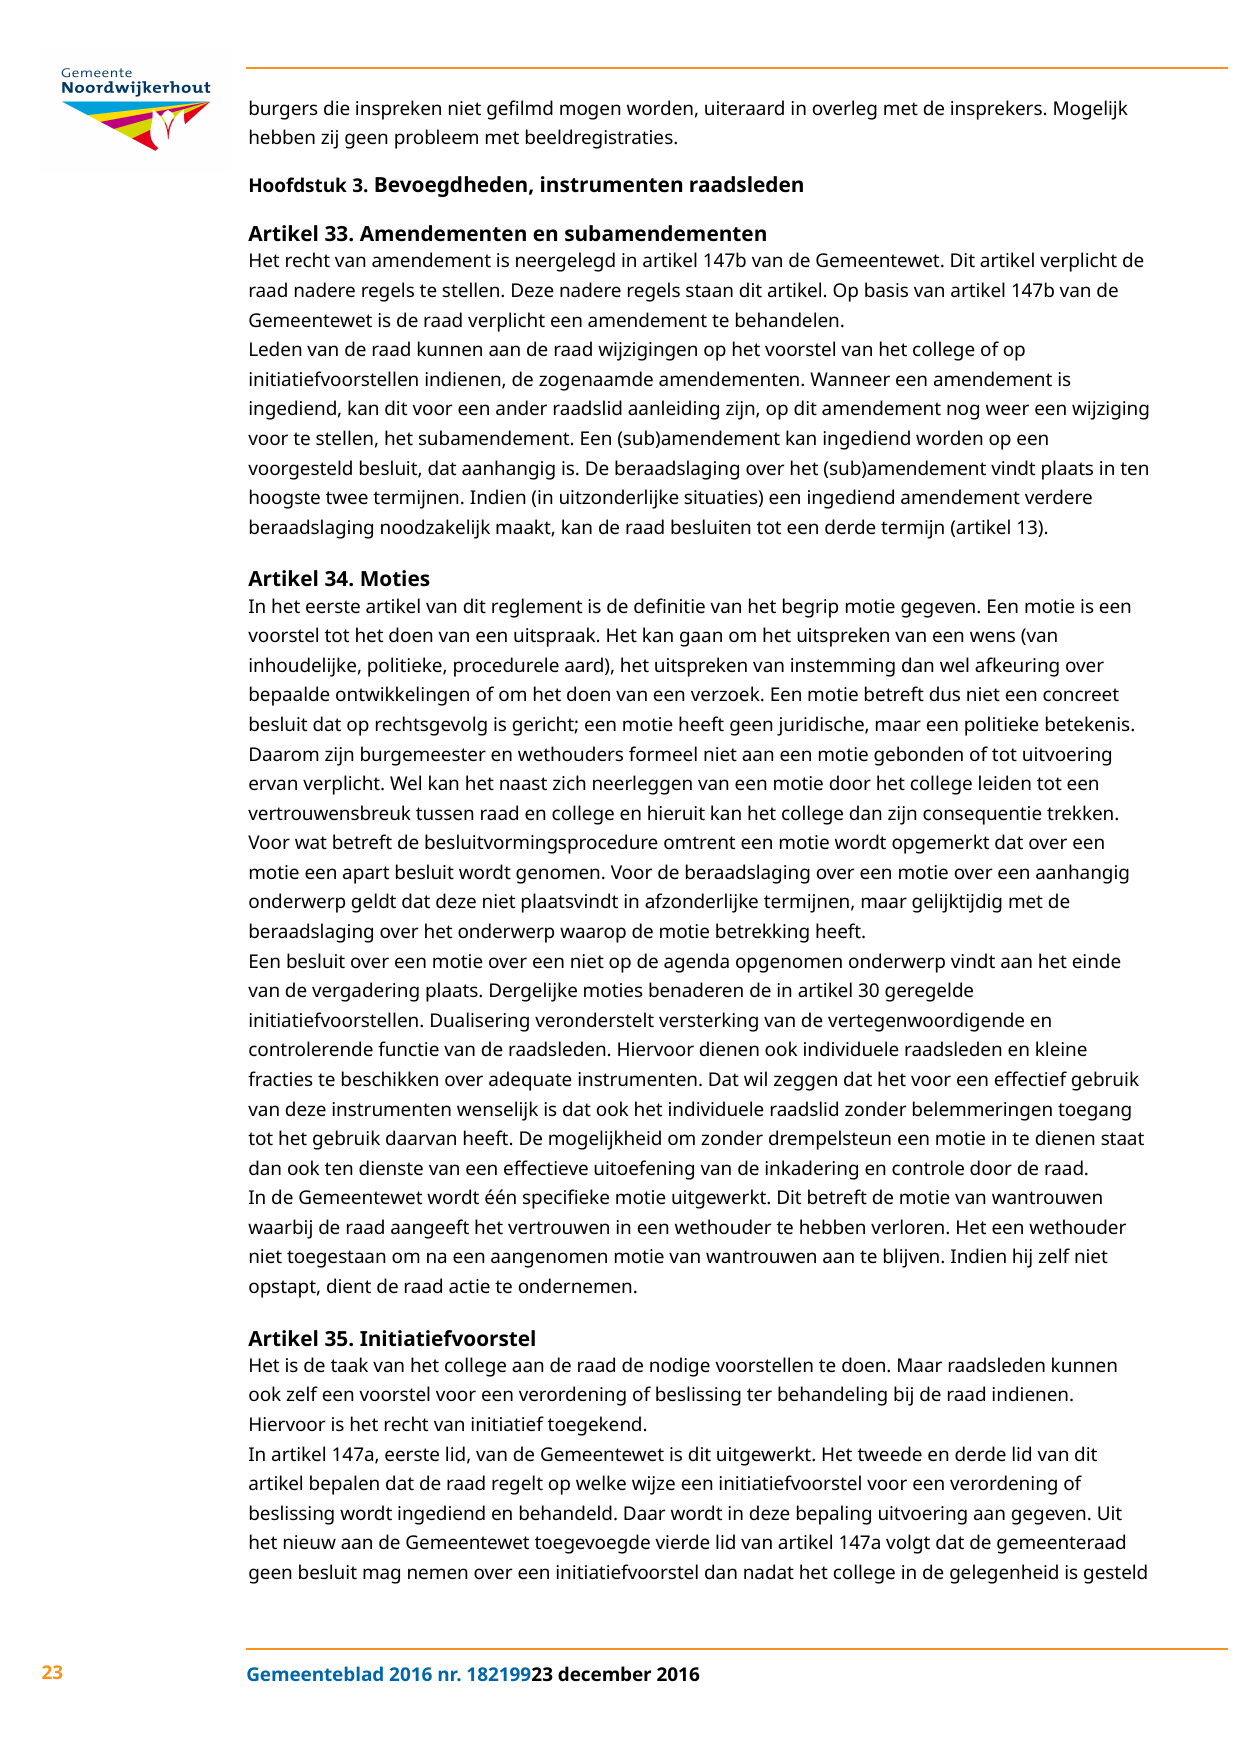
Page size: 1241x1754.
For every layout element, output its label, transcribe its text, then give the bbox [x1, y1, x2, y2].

text Het is de taak van het college aan de raad de nodige voorstellen te doen. Maar raadsleden kunnen ook zelf een voorstel voor een verordening of beslissing ter behandeling bij de raad indienen. Hiervoor is het recht van initiatief toegekend. [248, 1352, 1152, 1437]
text Een besluit over een motie over een niet op de agenda opgenomen onderwerp vindt aan het einde van de vergadering plaats. Dergelijke moties benaderen de in artikel 30 geregelde initiatiefvoorstellen. Dualisering veronderstelt versterking van de vertegenwoordigende en controlerende functie van de raadsleden. Hiervoor dienen ook individuele raadsleden en kleine fracties te beschikken over adequate instrumenten. Dat wil zeggen dat het voor een effectief gebruik van deze instrumenten wenselijk is dat ook het individuele raadslid zonder belemmeringen toegang tot het gebruik daarvan heeft. De mogelijkheid om zonder drempelsteun een motie in te dienen staat dan ook ten dienste van een effectieve uitoefening van de inkadering en controle door de raad. [248, 948, 1152, 1181]
text Leden van de raad kunnen aan de raad wijzigingen op het voorstel van het college of op initiatiefvoorstellen indienen, de zogenaamde amendementen. Wanneer een amendement is ingediend, kan dit voor een ander raadslid aanleiding zijn, op dit amendement nog weer een wijziging voor te stellen, het subamendement. Een (sub)amendement kan ingediend worden op een voorgesteld besluit, dat aanhangig is. De beraadslaging over het (sub)amendement vindt plaats in ten hoogste twee termijnen. Indien (in uitzonderlijke situaties) een ingediend amendement verdere beraadslaging noodzakelijk maakt, kan de raad besluiten tot een derde termijn (artikel 13). [248, 336, 1152, 540]
text Artikel 35. Initiatiefvoorstel [248, 1324, 1152, 1352]
text Voor wat betreft de besluitvormingsprocedure omtrent een motie wordt opgemerkt dat over een motie een apart besluit wordt genomen. Voor de beraadslaging over een motie over een aanhangig onderwerp geldt dat deze niet plaatsvindt in afzonderlijke termijnen, maar gelijktijdig met de beraadslaging over het onderwerp waarop de motie betrekking heeft. [248, 829, 1152, 944]
text Hoofdstuk 3. Bevoegdheden, instrumenten raadsleden [248, 170, 1152, 198]
picture [41, 47, 231, 172]
text Het recht van amendement is neergelegd in artikel 147b van de Gemeentewet. Dit artikel verplicht de raad nadere regels te stellen. Deze nadere regels staan dit artikel. Op basis van artikel 147b van de Gemeentewet is de raad verplicht een amendement te behandelen. [248, 248, 1152, 333]
text Artikel 34. Moties [248, 564, 1152, 593]
text In artikel 147a, eerste lid, van de Gemeentewet is dit uitgewerkt. Het tweede en derde lid van dit artikel bepalen dat de raad regelt op welke wijze een initiatiefvoorstel voor een verordening of beslissing wordt ingediend en behandeld. Daar wordt in deze bepaling uitvoering aan gegeven. Uit het nieuw aan de Gemeentewet toegevoegde vierde lid van artikel 147a volgt dat de gemeenteraad geen besluit mag nemen over een initiatiefvoorstel dan nadat het college in de gelegenheid is gesteld [248, 1441, 1152, 1585]
text burgers die inspreken niet gefilmd mogen worden, uiteraard in overleg met de insprekers. Mogelijk hebben zij geen probleem met beeldregistraties. [248, 95, 1152, 150]
text Artikel 33. Amendementen en subamendementen [248, 219, 1152, 248]
text In de Gemeentewet wordt één specifieke motie uitgewerkt. Dit betreft de motie van wantrouwen waarbij de raad aangeeft het vertrouwen in een wethouder te hebben verloren. Het een wethouder niet toegestaan om na een aangenomen motie van wantrouwen aan te blijven. Indien hij zelf niet opstapt, dient de raad actie te ondernemen. [248, 1184, 1152, 1299]
text In het eerste artikel van dit reglement is de definitie van het begrip motie gegeven. Een motie is een voorstel tot het doen van een uitspraak. Het kan gaan om het uitspreken van een wens (van inhoudelijke, politieke, procedurele aard), het uitspreken van instemming dan wel afkeuring over bepaalde ontwikkelingen of om het doen van een verzoek. Een motie betreft dus niet een concreet besluit dat op rechtsgevolg is gericht; een motie heeft geen juridische, maar een politieke betekenis. Daarom zijn burgemeester en wethouders formeel niet aan een motie gebonden of tot uitvoering ervan verplicht. Wel kan het naast zich neerleggen van een motie door het college leiden tot een vertrouwensbreuk tussen raad en college en hieruit kan het college dan zijn consequentie trekken. [248, 593, 1152, 826]
